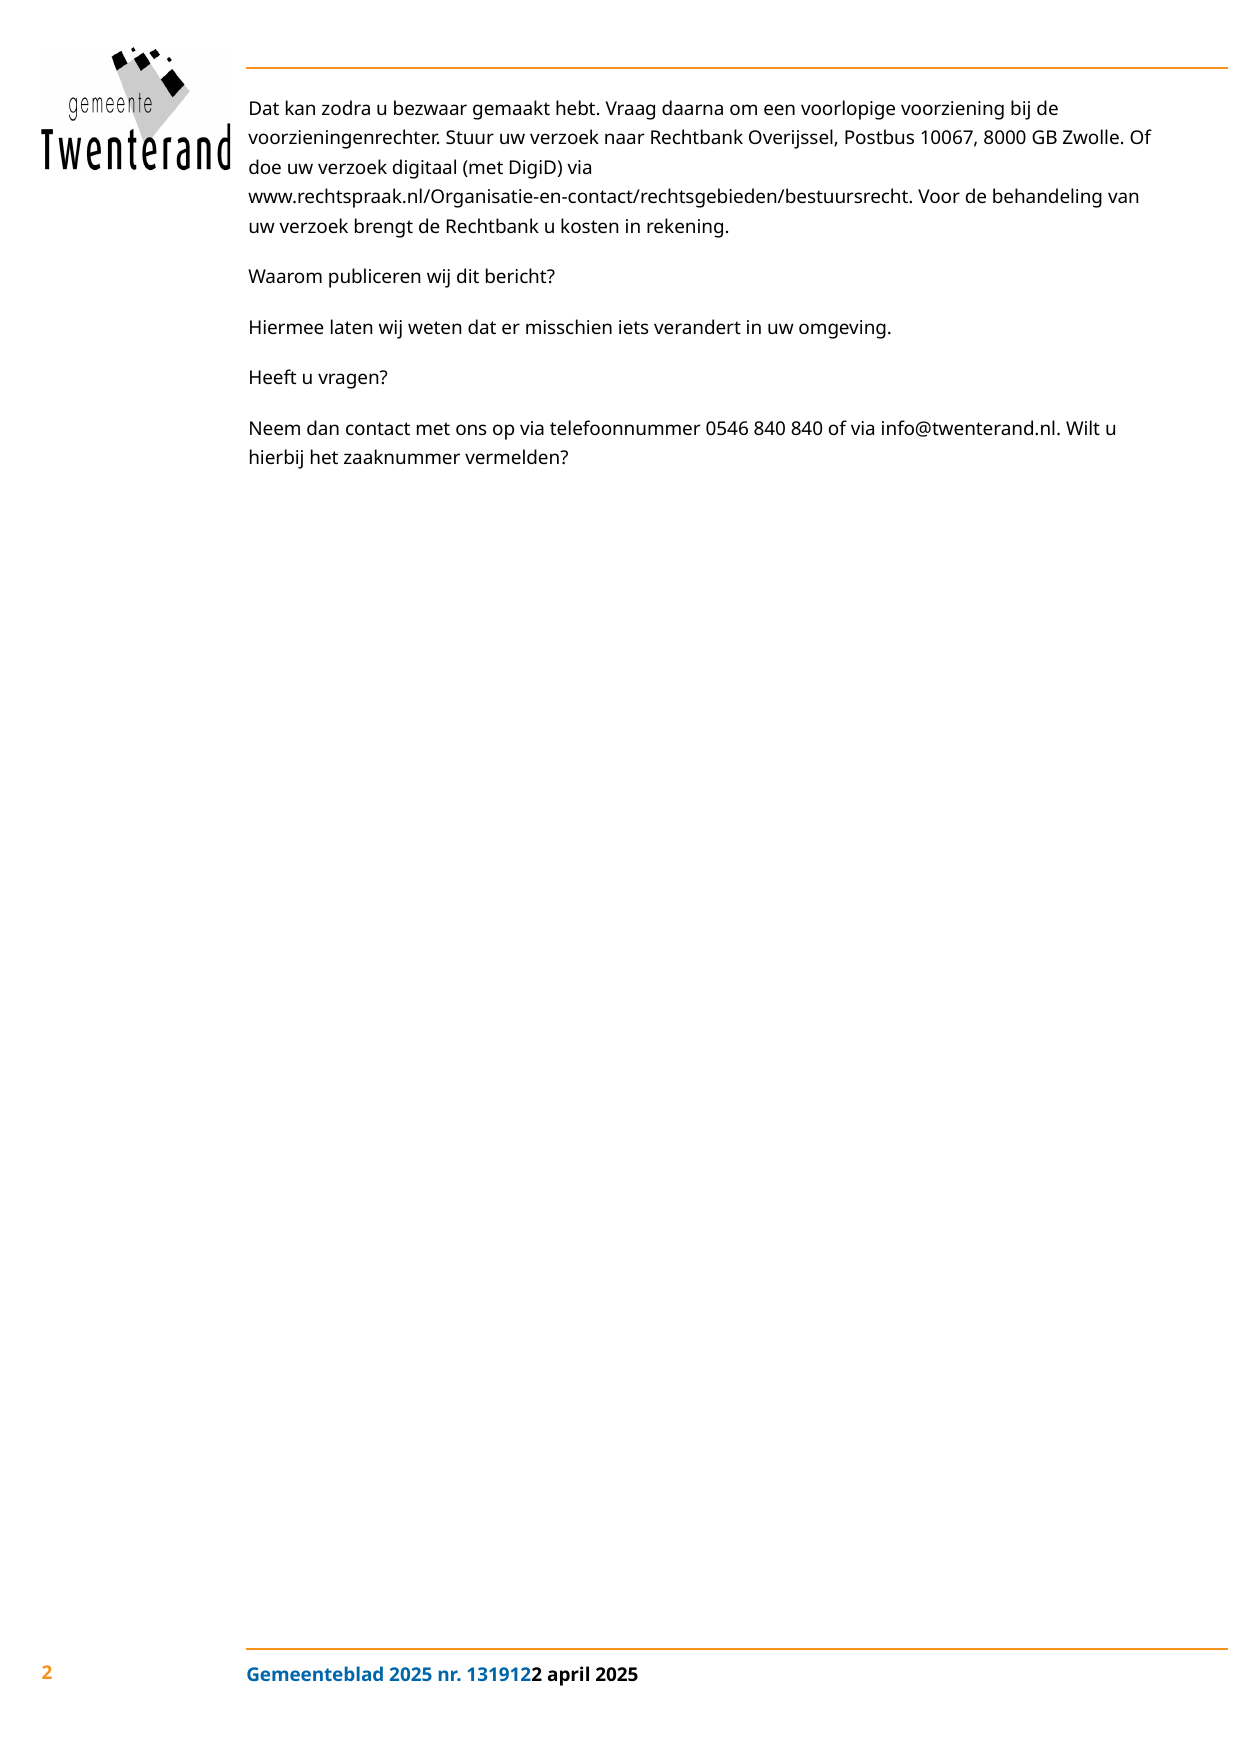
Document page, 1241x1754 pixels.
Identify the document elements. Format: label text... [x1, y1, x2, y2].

text Dat kan zodra u bezwaar gemaakt hebt. Vraag daarna om een voorlopige voorziening bij de voorzieningenrechter. Stuur uw verzoek naar Rechtbank Overijssel, Postbus 10067, 8000 GB Zwolle. Of doe uw verzoek digitaal (met DigiD) via www.rechtspraak.nl/Organisatie-en-contact/rechtsgebieden/bestuursrecht. Voor de behandeling van uw verzoek brengt de Rechtbank u kosten in rekening. [248, 95, 1152, 239]
text Hiermee laten wij weten dat er misschien iets verandert in uw omgeving. [248, 314, 1152, 340]
picture [41, 47, 231, 172]
text Waarom publiceren wij dit bericht? [248, 263, 1152, 289]
text Heeft u vragen? [248, 364, 1152, 390]
text Neem dan contact met ons op via telefoonnummer 0546 840 840 of via info@twenterand.nl. Wilt u hierbij het zaaknummer vermelden? [248, 415, 1152, 470]
